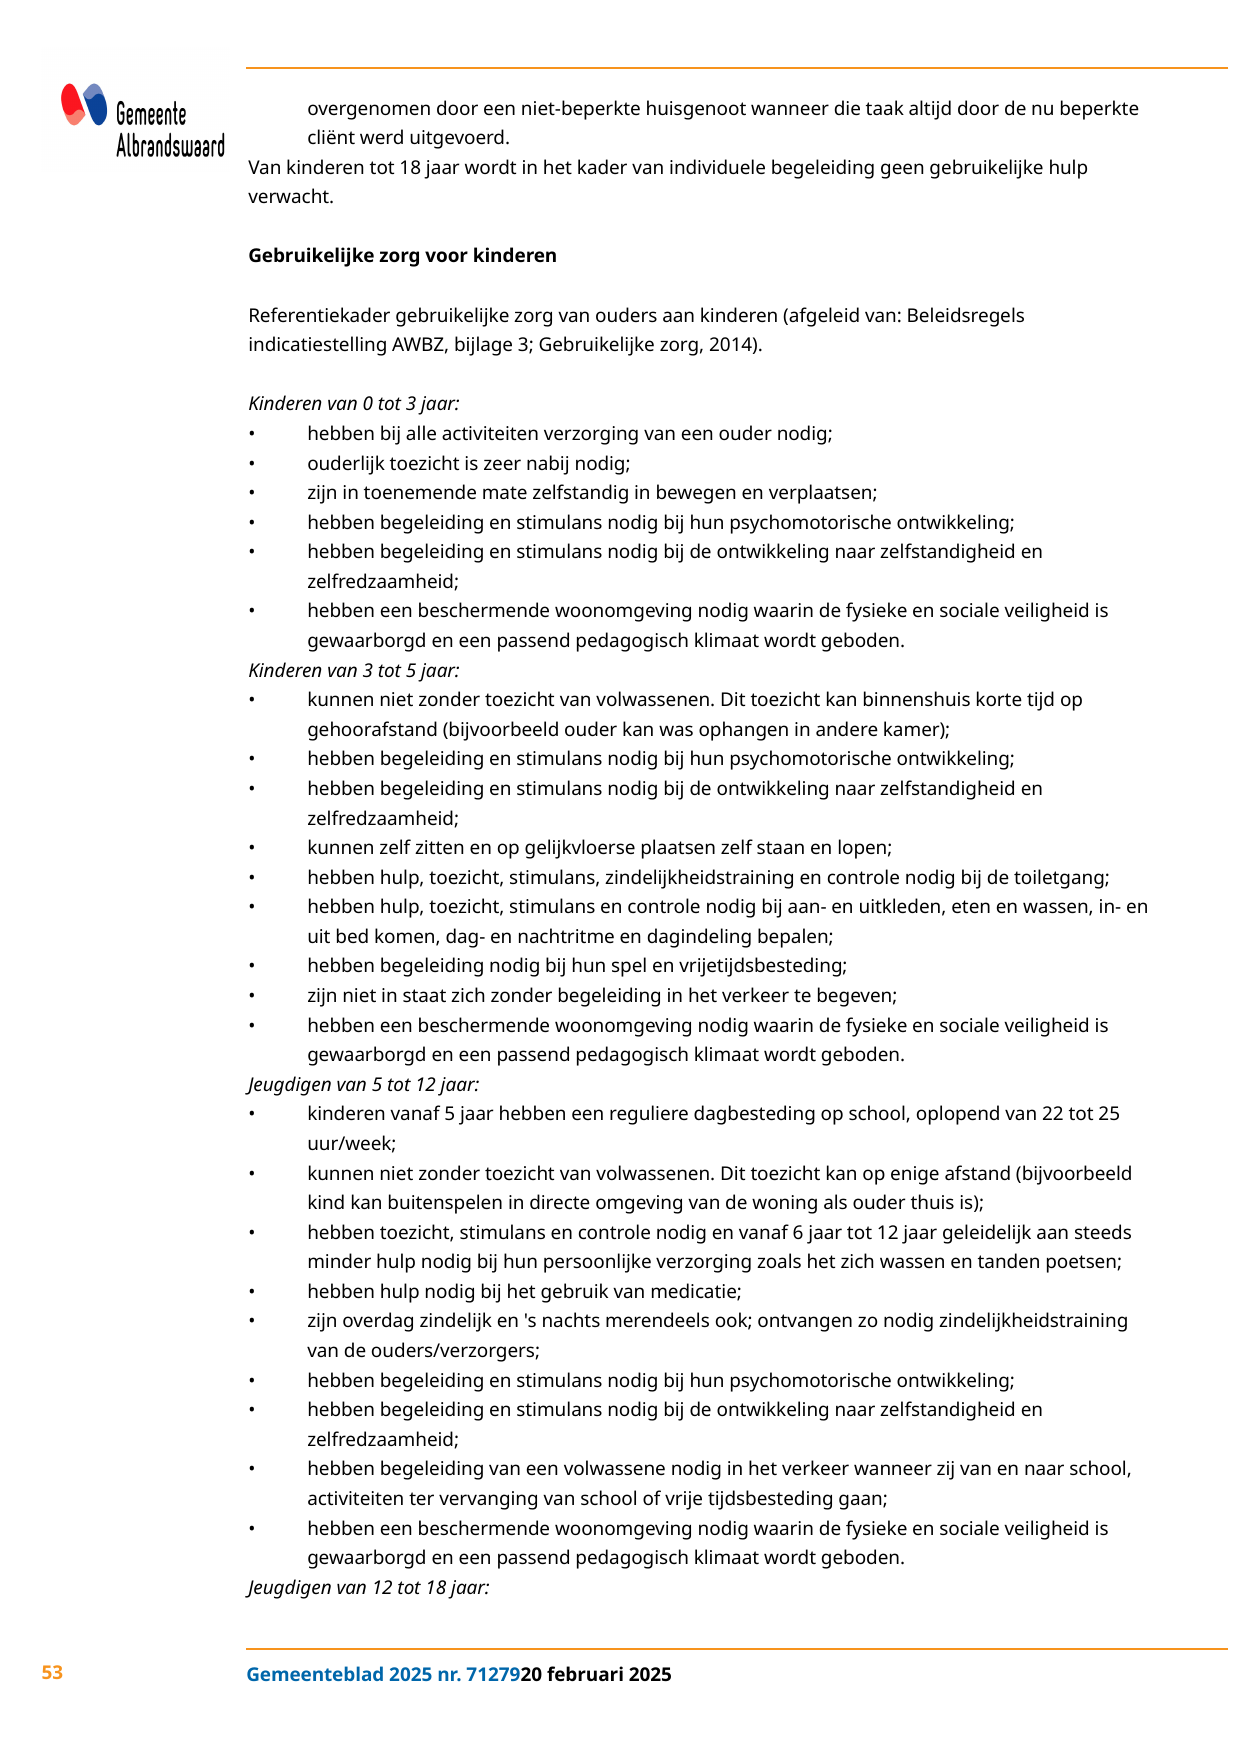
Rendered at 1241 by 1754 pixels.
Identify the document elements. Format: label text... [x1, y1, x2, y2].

list hebben toezicht, stimulans en controle nodig en vanaf 6 jaar tot 12 jaar geleidelijk aan steeds minder hulp nodig bij hun persoonlijke verzorging zoals het zich wassen en tanden poetsen; [248, 1219, 1152, 1274]
list hebben begeleiding van een volwassene nodig in het verkeer wanneer zij van en naar school, activiteiten ter vervanging van school of vrije tijdsbesteding gaan; [248, 1456, 1152, 1511]
list hebben bij alle activiteiten verzorging van een ouder nodig; [248, 420, 1152, 446]
list hebben begeleiding en stimulans nodig bij de ontwikkeling naar zelfstandigheid en zelfredzaamheid; [248, 538, 1152, 594]
list hebben een beschermende woonomgeving nodig waarin de fysieke en sociale veiligheid is gewaarborgd en een passend pedagogisch klimaat wordt geboden. [248, 598, 1152, 653]
list kunnen niet zonder toezicht van volwassenen. Dit toezicht kan binnenshuis korte tijd op gehoorafstand (bijvoorbeeld ouder kan was ophangen in andere kamer); [248, 686, 1152, 742]
list hebben een beschermende woonomgeving nodig waarin de fysieke en sociale veiligheid is gewaarborgd en een passend pedagogisch klimaat wordt geboden. [248, 1012, 1152, 1067]
list kunnen niet zonder toezicht van volwassenen. Dit toezicht kan op enige afstand (bijvoorbeeld kind kan buitenspelen in directe omgeving van de woning als ouder thuis is); [248, 1160, 1152, 1215]
list hebben begeleiding en stimulans nodig bij de ontwikkeling naar zelfstandigheid en zelfredzaamheid; [248, 775, 1152, 831]
text Kinderen van 0 tot 3 jaar: [248, 391, 1152, 416]
list zijn overdag zindelijk en 's nachts merendeels ook; ontvangen zo nodig zindelijkheidstraining van de ouders/verzorgers; [248, 1308, 1152, 1363]
list hebben hulp, toezicht, stimulans en controle nodig bij aan- en uitkleden, eten en wassen, in- en uit bed komen, dag- en nachtritme en dagindeling bepalen; [248, 893, 1152, 949]
list hebben een beschermende woonomgeving nodig waarin de fysieke en sociale veiligheid is gewaarborgd en een passend pedagogisch klimaat wordt geboden. [248, 1515, 1152, 1570]
text Referentiekader gebruikelijke zorg van ouders aan kinderen (afgeleid van: Beleidsregels indicatiestelling AWBZ, bijlage 3; Gebruikelijke zorg, 2014). [248, 302, 1152, 357]
list kinderen vanaf 5 jaar hebben een reguliere dagbesteding op school, oplopend van 22 tot 25 uur/week; [248, 1101, 1152, 1156]
list kunnen zelf zitten en op gelijkvloerse plaatsen zelf staan en lopen; [248, 834, 1152, 860]
list ouderlijk toezicht is zeer nabij nodig; [248, 450, 1152, 476]
list hebben begeleiding en stimulans nodig bij hun psychomotorische ontwikkeling; [248, 509, 1152, 535]
list hebben hulp, toezicht, stimulans, zindelijkheidstraining en controle nodig bij de toiletgang; [248, 864, 1152, 890]
text Jeugdigen van 12 tot 18 jaar: [248, 1574, 1152, 1600]
text Jeugdigen van 5 tot 12 jaar: [248, 1071, 1152, 1097]
list overgenomen door een niet-beperkte huisgenoot wanneer die taak altijd door de nu beperkte cliënt werd uitgevoerd. [248, 95, 1152, 150]
text Van kinderen tot 18 jaar wordt in het kader van individuele begeleiding geen gebruikelijke hulp verwacht. [248, 154, 1152, 209]
list zijn in toenemende mate zelfstandig in bewegen en verplaatsen; [248, 479, 1152, 505]
list hebben begeleiding en stimulans nodig bij hun psychomotorische ontwikkeling; [248, 746, 1152, 771]
text Gebruikelijke zorg voor kinderen [248, 243, 1152, 268]
picture [41, 47, 231, 172]
list hebben hulp nodig bij het gebruik van medicatie; [248, 1278, 1152, 1304]
list hebben begeleiding nodig bij hun spel en vrijetijdsbesteding; [248, 953, 1152, 978]
list zijn niet in staat zich zonder begeleiding in het verkeer te begeven; [248, 982, 1152, 1008]
list hebben begeleiding en stimulans nodig bij hun psychomotorische ontwikkeling; [248, 1367, 1152, 1393]
text Kinderen van 3 tot 5 jaar: [248, 657, 1152, 683]
list hebben begeleiding en stimulans nodig bij de ontwikkeling naar zelfstandigheid en zelfredzaamheid; [248, 1396, 1152, 1452]
